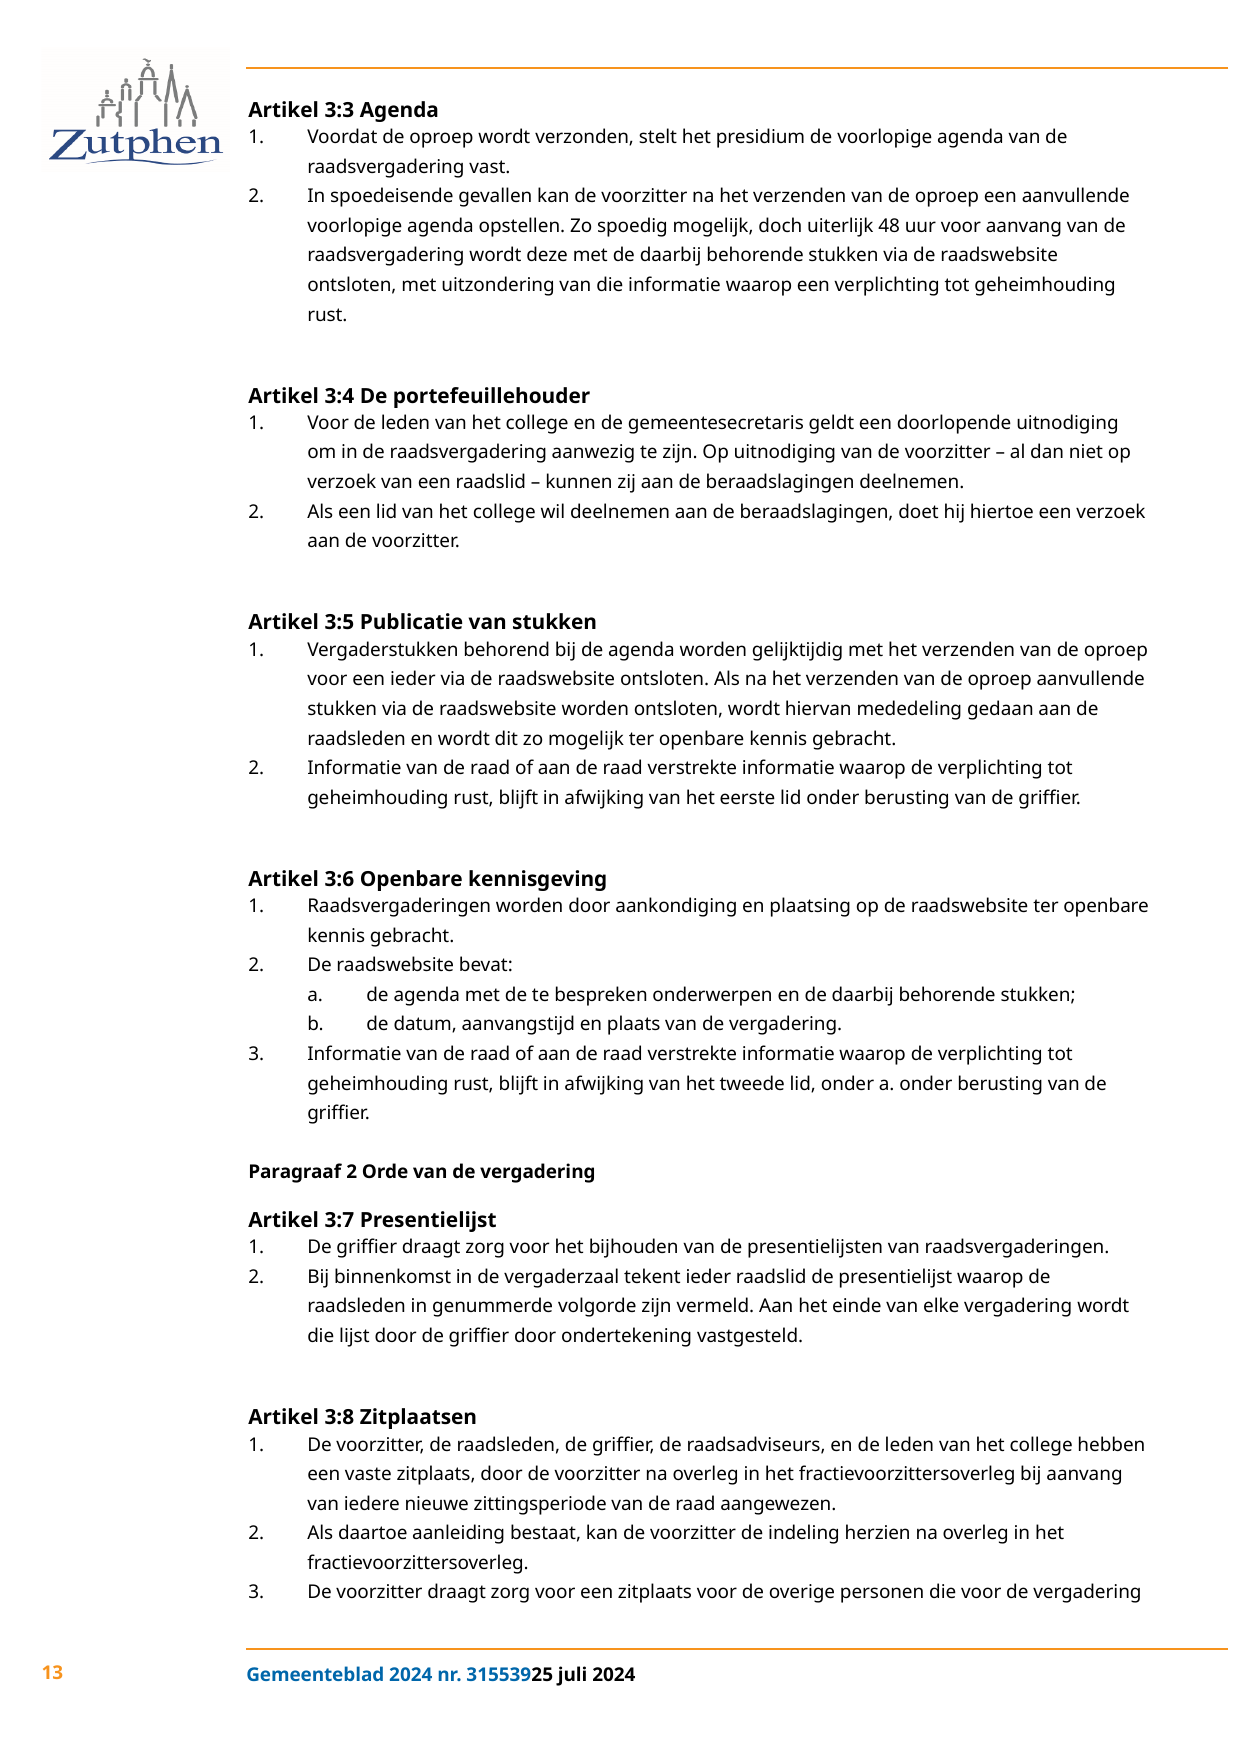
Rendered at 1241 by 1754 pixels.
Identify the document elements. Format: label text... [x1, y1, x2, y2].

text Paragraaf 2 Orde van de vergadering [248, 1158, 1152, 1184]
text Artikel 3:4 De portefeuillehouder [248, 381, 1152, 409]
list De voorzitter draagt zorg voor een zitplaats voor de overige personen die voor de vergadering [248, 1579, 1152, 1604]
text Artikel 3:5 Publicatie van stukken [248, 607, 1152, 636]
list Informatie van de raad of aan de raad verstrekte informatie waarop de verplichting tot geheimhouding rust, blijft in afwijking van het eerste lid onder berusting van de griffier. [248, 754, 1152, 809]
picture [41, 47, 231, 172]
list Bij binnenkomst in de vergaderzaal tekent ieder raadslid de presentielijst waarop de raadsleden in genummerde volgorde zijn vermeld. Aan het einde van elke vergadering wordt die lijst door de griffier door ondertekening vastgesteld. [248, 1263, 1152, 1348]
list Vergaderstukken behorend bij de agenda worden gelijktijdig met het verzenden van de oproep voor een ieder via de raadswebsite ontsloten. Als na het verzenden van de oproep aanvullende stukken via de raadswebsite worden ontsloten, wordt hiervan mededeling gedaan aan de raadsleden en wordt dit zo mogelijk ter openbare kennis gebracht. [248, 636, 1152, 750]
text Artikel 3:7 Presentielijst [248, 1205, 1152, 1233]
text Artikel 3:8 Zitplaatsen [248, 1402, 1152, 1431]
list De voorzitter, de raadsleden, de griffier, de raadsadviseurs, en de leden van het college hebben een vaste zitplaats, door de voorzitter na overleg in het fractievoorzittersoverleg bij aanvang van iedere nieuwe zittingsperiode van de raad aangewezen. [248, 1431, 1152, 1516]
list Informatie van de raad of aan de raad verstrekte informatie waarop de verplichting tot geheimhouding rust, blijft in afwijking van het tweede lid, onder a. onder berusting van de griffier. [248, 1040, 1152, 1125]
list Voor de leden van het college en de gemeentesecretaris geldt een doorlopende uitnodiging om in de raadsvergadering aanwezig te zijn. Op uitnodiging van de voorzitter – al dan niet op verzoek van een raadslid – kunnen zij aan de beraadslagingen deelnemen. [248, 409, 1152, 494]
list Voordat de oproep wordt verzonden, stelt het presidium de voorlopige agenda van de raadsvergadering vast. [248, 123, 1152, 178]
text Artikel 3:6 Openbare kennisgeving [248, 864, 1152, 892]
list De raadswebsite bevat: [248, 951, 1152, 977]
list Als een lid van het college wil deelnemen aan de beraadslagingen, doet hij hiertoe een verzoek aan de voorzitter. [248, 498, 1152, 553]
list de agenda met de te bespreken onderwerpen en de daarbij behorende stukken; [307, 981, 1152, 1007]
list Raadsvergaderingen worden door aankondiging en plaatsing op de raadswebsite ter openbare kennis gebracht. [248, 892, 1152, 948]
list De griffier draagt zorg voor het bijhouden van de presentielijsten van raadsvergaderingen. [248, 1233, 1152, 1259]
list de datum, aanvangstijd en plaats van de vergadering. [307, 1011, 1152, 1036]
list Als daartoe aanleiding bestaat, kan de voorzitter de indeling herzien na overleg in het fractievoorzittersoverleg. [248, 1519, 1152, 1575]
list In spoedeisende gevallen kan de voorzitter na het verzenden van de oproep een aanvullende voorlopige agenda opstellen. Zo spoedig mogelijk, doch uiterlijk 48 uur voor aanvang van de raadsvergadering wordt deze met de daarbij behorende stukken via de raadswebsite ontsloten, met uitzondering van die informatie waarop een verplichting tot geheimhouding rust. [248, 182, 1152, 326]
text Artikel 3:3 Agenda [248, 95, 1152, 123]
